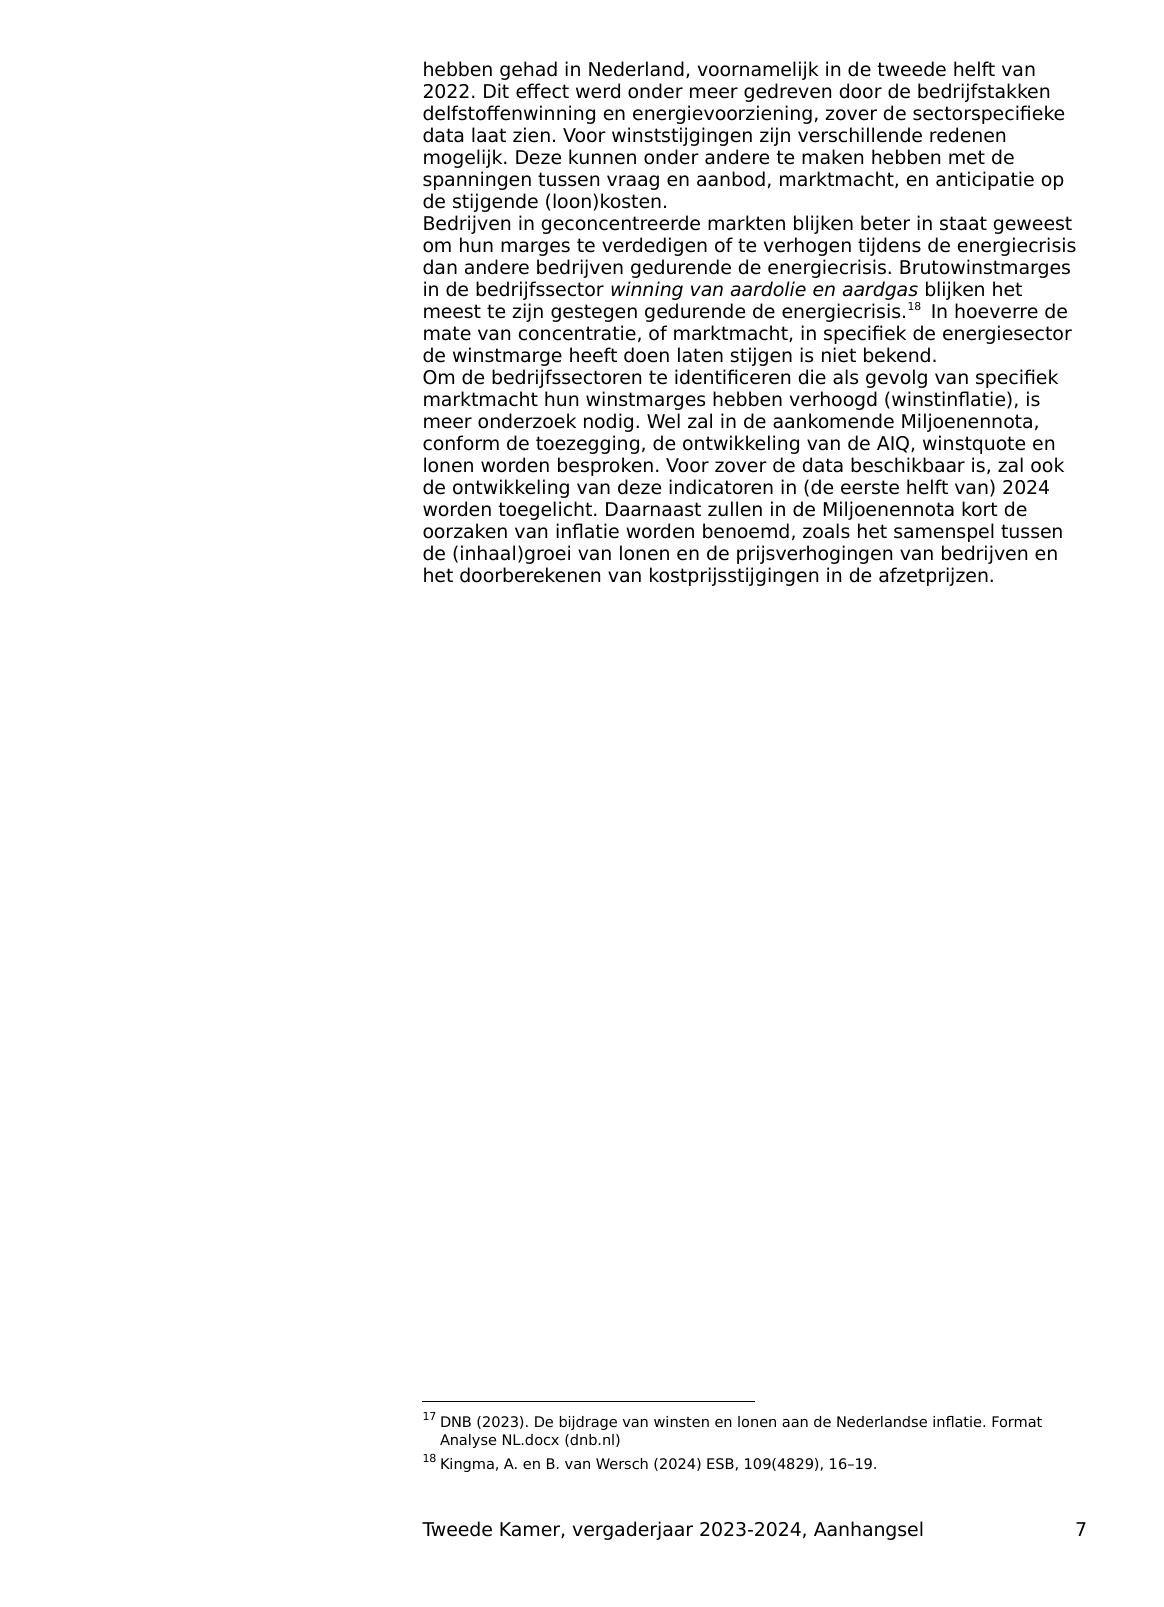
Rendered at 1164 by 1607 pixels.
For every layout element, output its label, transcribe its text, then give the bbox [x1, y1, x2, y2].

text Kingma, A. en B. van Wersch (2024) ESB, 109(4829), 16–19. [422, 1452, 1087, 1474]
text hebben gehad in Nederland, voornamelijk in de tweede helft van 2022. Dit effect werd onder meer gedreven door de bedrijfstakken delfstoffenwinning en energievoorziening, zover de sectorspecifieke data laat zien. Voor winststijgingen zijn verschillende redenen mogelijk. Deze kunnen onder andere te maken hebben met de spanningen tussen vraag en aanbod, marktmacht, en anticipatie op de stijgende (loon)kosten. [422, 59, 1087, 213]
text Bedrijven in geconcentreerde markten blijken beter in staat geweest om hun marges te verdedigen of te verhogen tijdens de energiecrisis dan andere bedrijven gedurende de energiecrisis. Brutowinstmarges in de bedrijfssector winning van aardolie en aardgas blijken het meest te zijn gestegen gedurende de energiecrisis. In hoeverre de mate van concentratie, of marktmacht, in specifiek de energiesector de winstmarge heeft doen laten stijgen is niet bekend. [422, 213, 1087, 367]
text DNB (2023). De bijdrage van winsten en lonen aan de Nederlandse inflatie. Format Analyse NL.docx (dnb.nl) [422, 1410, 1087, 1449]
text Om de bedrijfssectoren te identificeren die als gevolg van specifiek marktmacht hun winstmarges hebben verhoogd (winstinflatie), is meer onderzoek nodig. Wel zal in de aankomende Miljoenennota, conform de toezegging, de ontwikkeling van de AIQ, winstquote en lonen worden besproken. Voor zover de data beschikbaar is, zal ook de ontwikkeling van deze indicatoren in (de eerste helft van) 2024 worden toegelicht. Daarnaast zullen in de Miljoenennota kort de oorzaken van inflatie worden benoemd, zoals het samenspel tussen de (inhaal)groei van lonen en de prijsverhogingen van bedrijven en het doorberekenen van kostprijsstijgingen in de afzetprijzen. [422, 367, 1087, 587]
